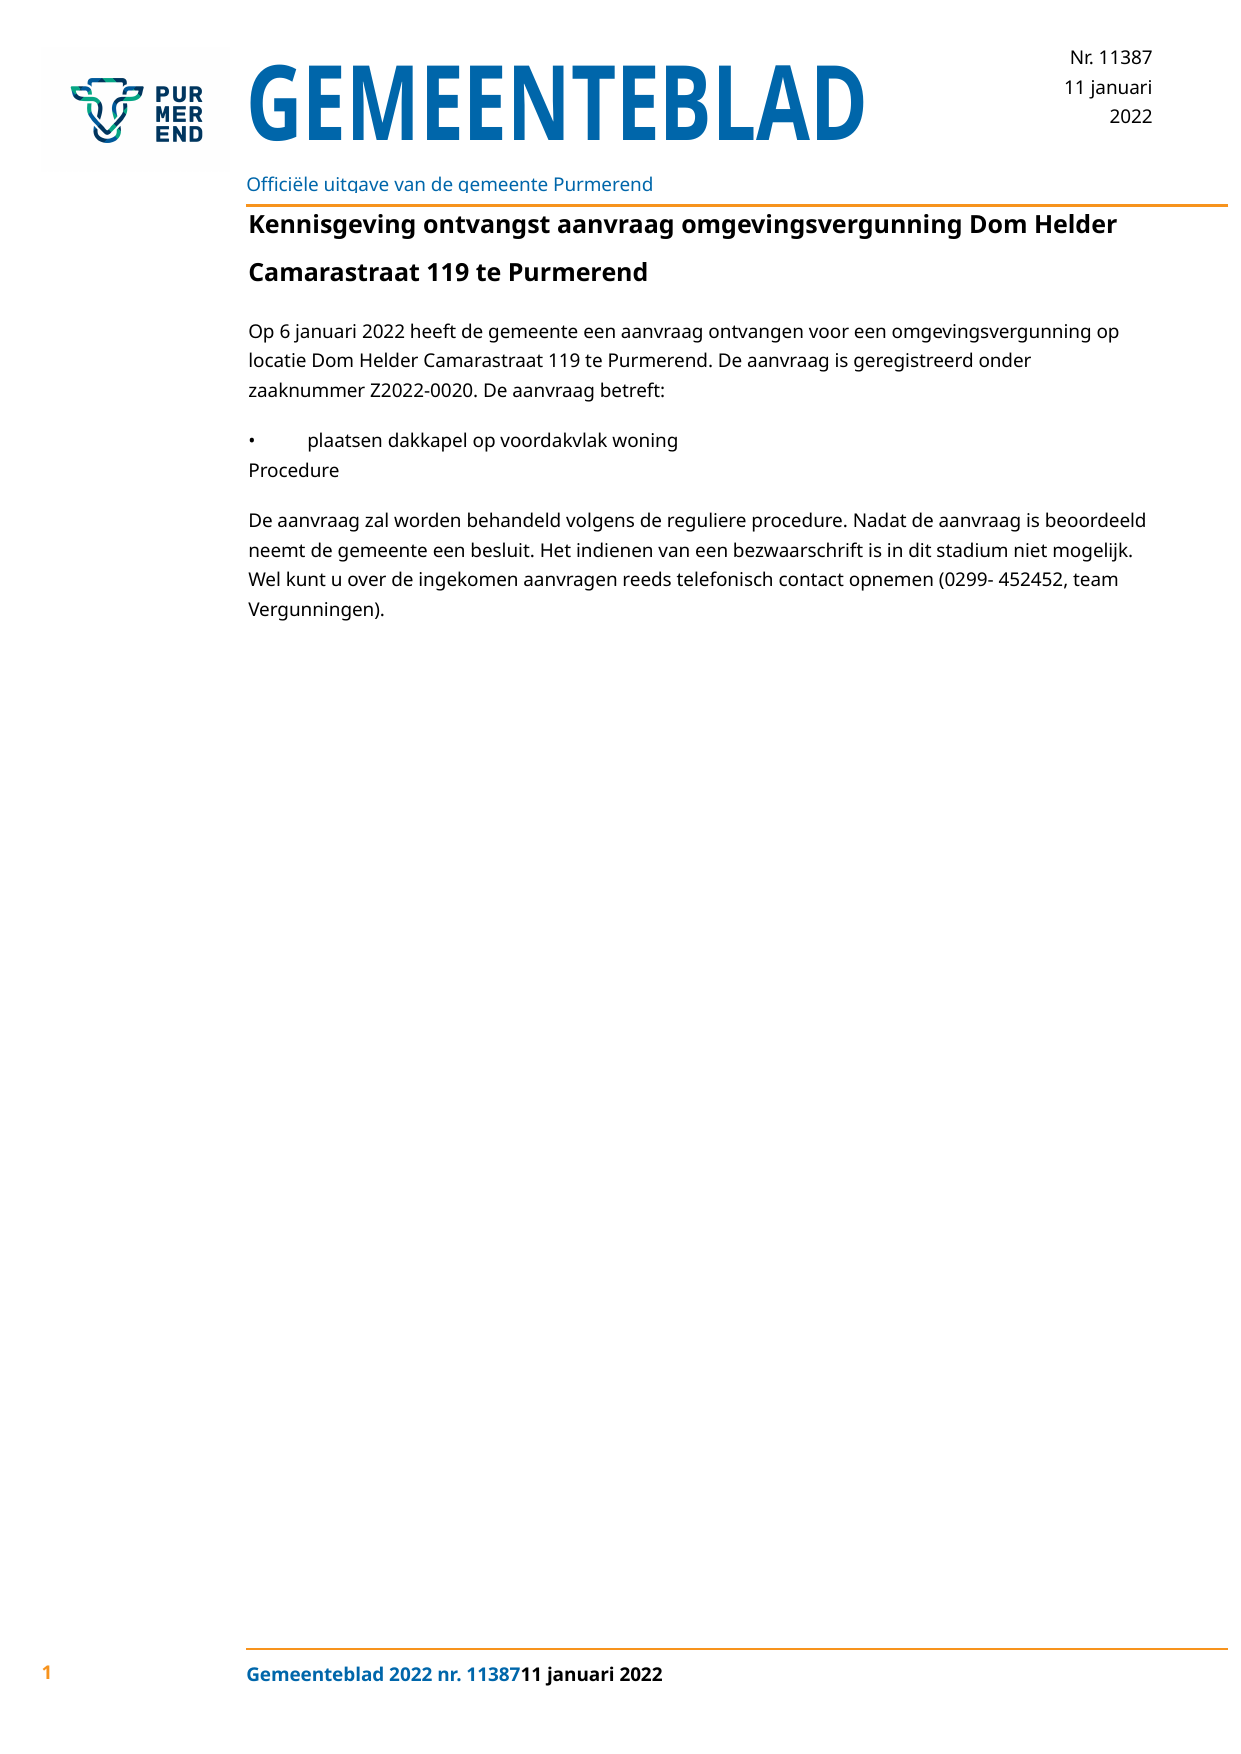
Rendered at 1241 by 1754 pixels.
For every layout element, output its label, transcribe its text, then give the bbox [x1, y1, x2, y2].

text Kennisgeving ontvangst aanvraag omgevingsvergunning Dom Helder Camarastraat 119 te Purmerend [248, 207, 1152, 288]
text Procedure [248, 457, 1152, 483]
text Op 6 januari 2022 heeft de gemeente een aanvraag ontvangen voor een omgevingsvergunning op locatie Dom Helder Camarastraat 119 te Purmerend. De aanvraag is geregistreerd onder zaaknummer Z2022-0020. De aanvraag betreft: [248, 318, 1152, 403]
list plaatsen dakkapel op voordakvlak woning [248, 427, 1152, 453]
text De aanvraag zal worden behandeld volgens de reguliere procedure. Nadat de aanvraag is beoordeeld neemt de gemeente een besluit. Het indienen van een bezwaarschrift is in dit stadium niet mogelijk. Wel kunt u over de ingekomen aanvragen reeds telefonisch contact opnemen (0299- 452452, team Vergunningen). [248, 507, 1152, 622]
picture [41, 47, 231, 172]
